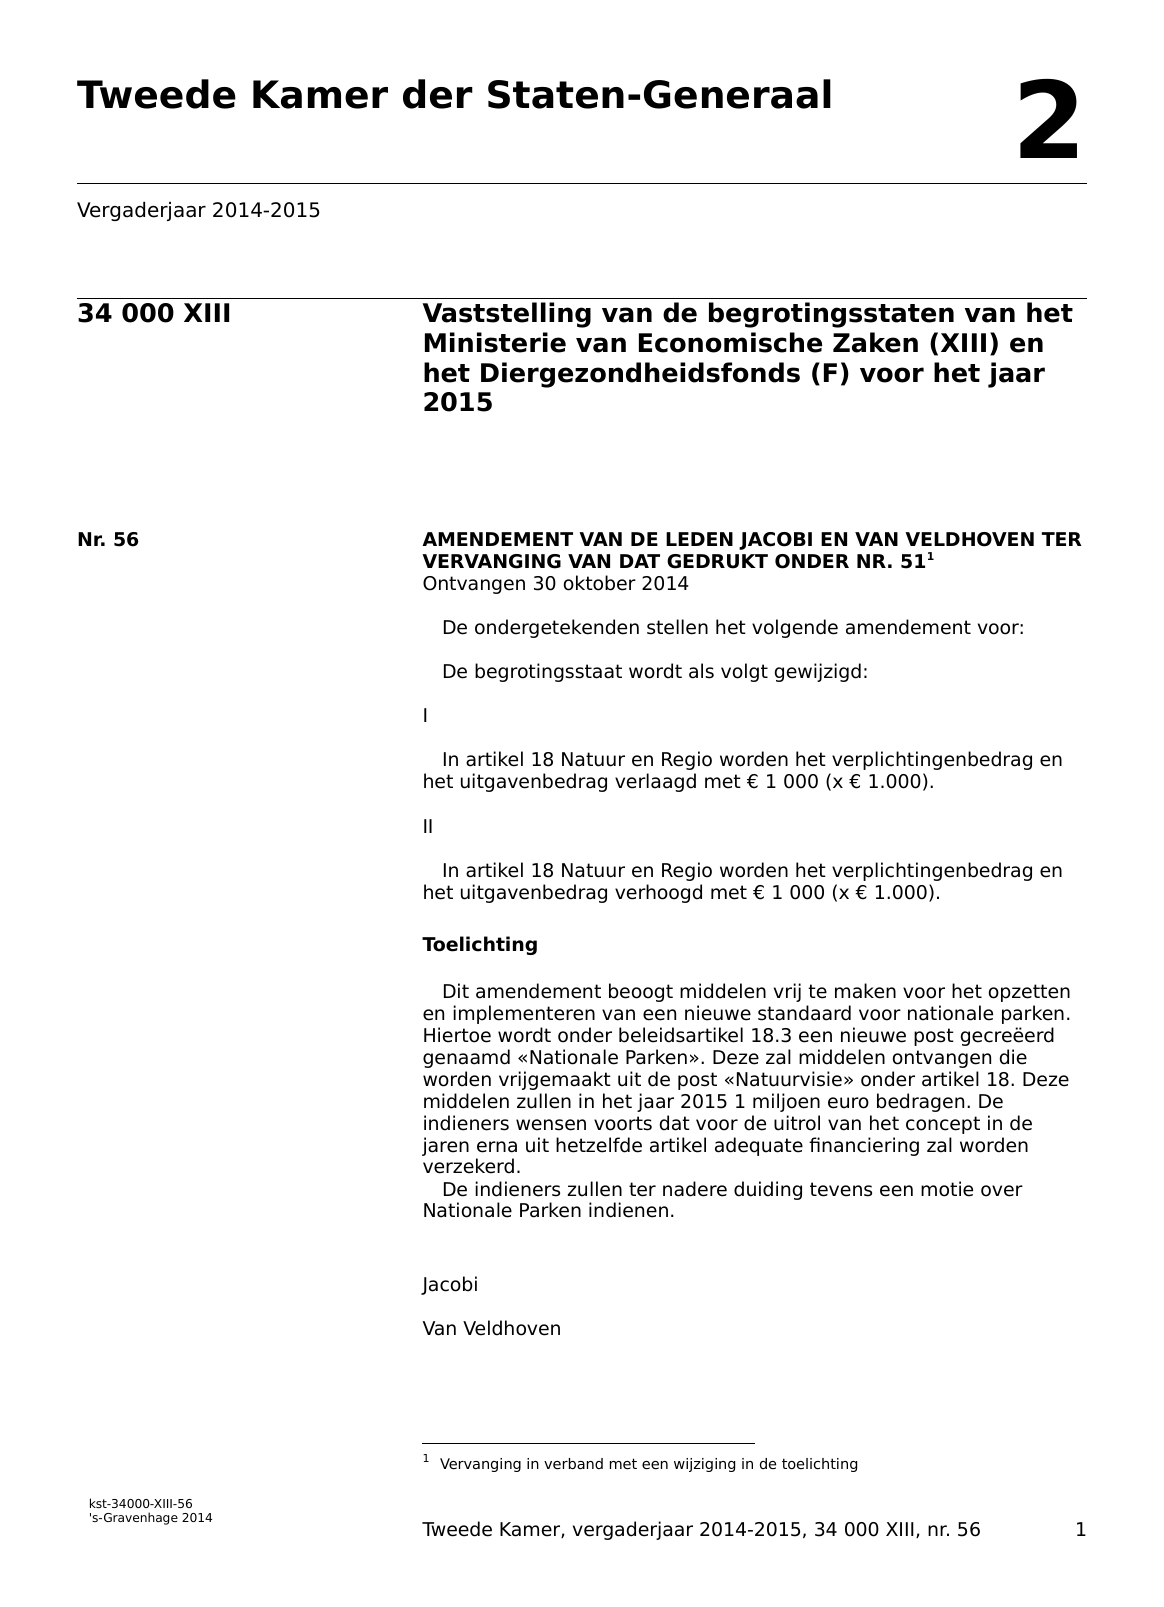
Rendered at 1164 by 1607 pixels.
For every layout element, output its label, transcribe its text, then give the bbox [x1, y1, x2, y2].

subtitle 34 000 XIII Vaststelling van de begrotingsstaten van het Ministerie van Economische Zaken (XIII) en het Diergezondheidsfonds (F) voor het jaar 2015 [77, 299, 1087, 418]
text Ontvangen 30 oktober 2014 [422, 573, 1087, 595]
table_cell Vergaderjaar 2014-2015 [77, 184, 1087, 298]
table_header Tweede Kamer der Staten-Generaal [77, 59, 886, 183]
text kst-34000-XIII-56 [88, 1497, 323, 1511]
subtitle Toelichting [422, 934, 1087, 956]
text De begrotingsstaat wordt als volgt gewijzigd: [422, 661, 1087, 683]
text In artikel 18 Natuur en Regio worden het verplichtingenbedrag en het uitgavenbedrag verhoogd met € 1 000 (x € 1.000). [422, 860, 1087, 904]
text II [422, 816, 1087, 837]
text 's-Gravenhage 2014 [88, 1511, 323, 1525]
subtitle Nr. 56 AMENDEMENT VAN DE LEDEN JACOBI EN VAN VELDHOVEN TER VERVANGING VAN DAT GEDRUKT ONDER NR. 51 [77, 529, 1087, 573]
table_header 2 [886, 59, 1087, 183]
text I [422, 705, 1087, 727]
text Dit amendement beoogt middelen vrij te maken voor het opzetten en implementeren van een nieuwe standaard voor nationale parken. Hiertoe wordt onder beleidsartikel 18.3 een nieuwe post gecreëerd genaamd «Nationale Parken». Deze zal middelen ontvangen die worden vrijgemaakt uit de post «Natuurvisie» onder artikel 18. Deze middelen zullen in het jaar 2015 1 miljoen euro bedragen. De indieners wensen voorts dat voor de uitrol van het concept in de jaren erna uit hetzelfde artikel adequate financiering zal worden verzekerd. [422, 981, 1087, 1178]
text In artikel 18 Natuur en Regio worden het verplichtingenbedrag en het uitgavenbedrag verlaagd met € 1 000 (x € 1.000). [422, 749, 1087, 793]
text Jacobi Van Veldhoven [422, 1252, 1087, 1340]
text De indieners zullen ter nadere duiding tevens een motie over Nationale Parken indienen. [422, 1178, 1087, 1222]
text Vervanging in verband met een wijziging in de toelichting [422, 1452, 1087, 1474]
text De ondergetekenden stellen het volgende amendement voor: [422, 617, 1087, 639]
